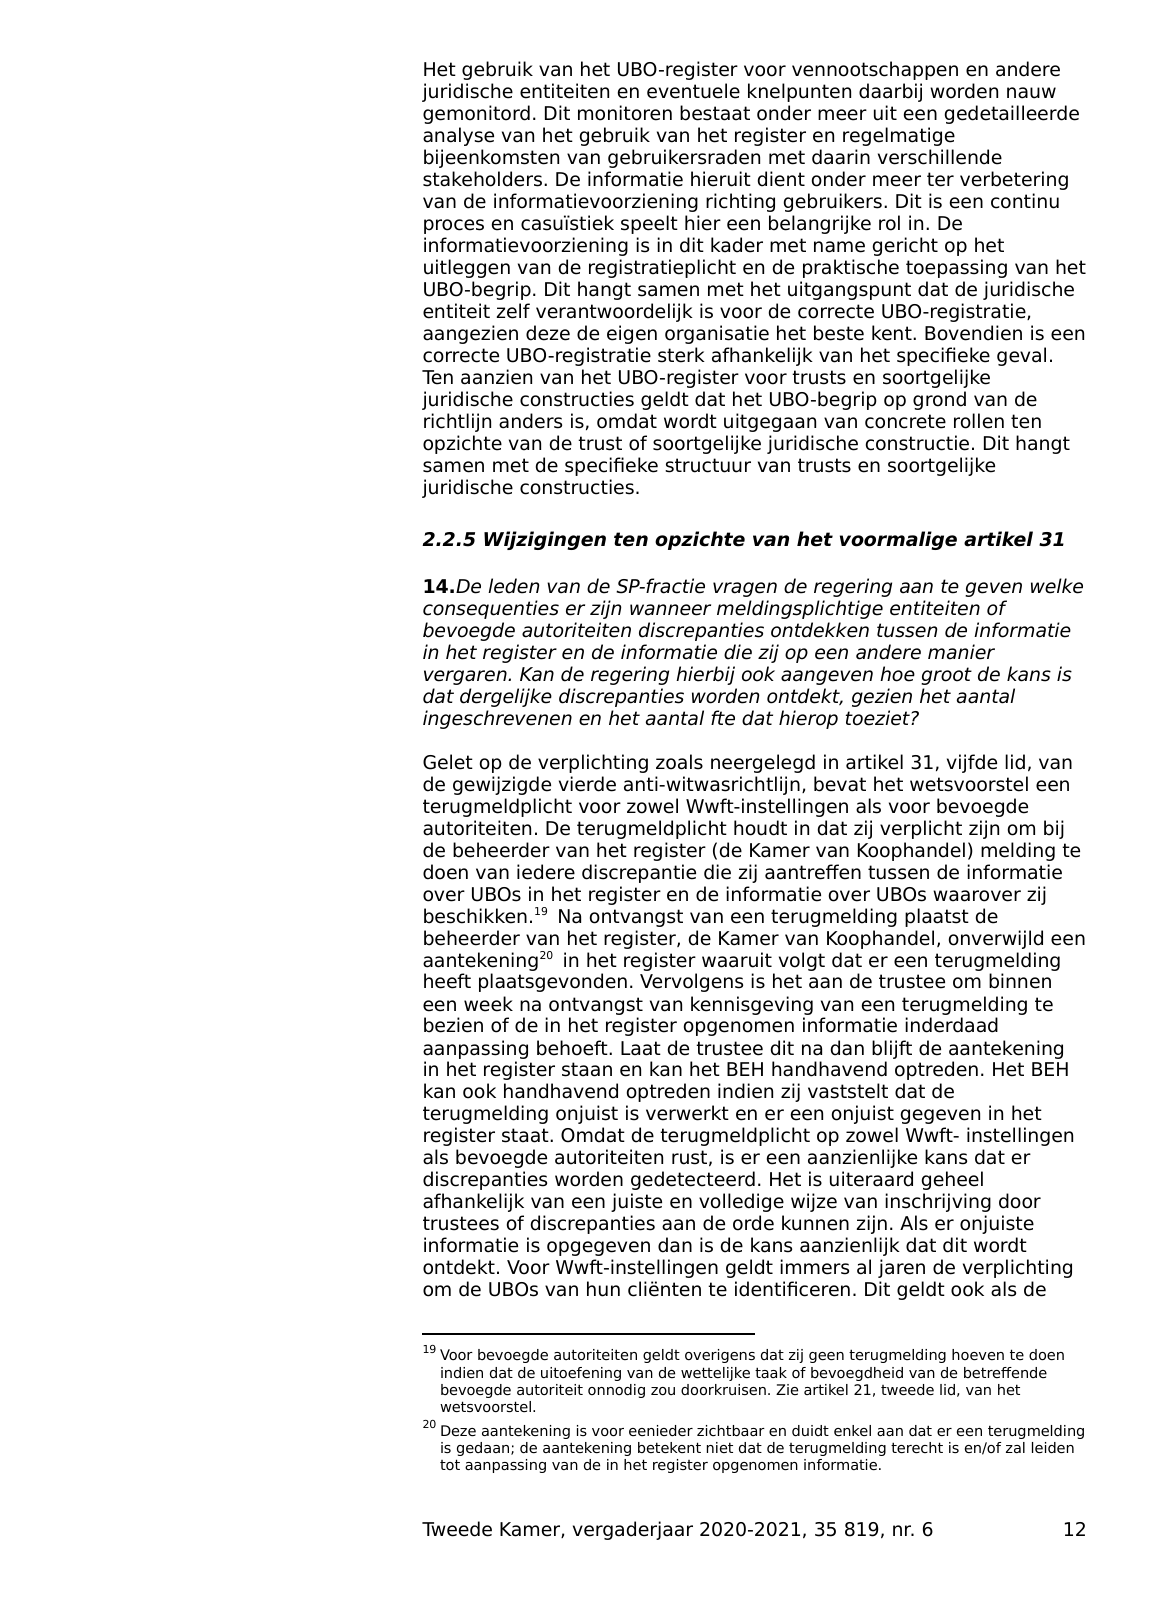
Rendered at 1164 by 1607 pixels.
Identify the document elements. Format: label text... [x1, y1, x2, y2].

text Het gebruik van het UBO-register voor vennootschappen en andere juridische entiteiten en eventuele knelpunten daarbij worden nauw gemonitord. Dit monitoren bestaat onder meer uit een gedetailleerde analyse van het gebruik van het register en regelmatige bijeenkomsten van gebruikersraden met daarin verschillende stakeholders. De informatie hieruit dient onder meer ter verbetering van de informatievoorziening richting gebruikers. Dit is een continu proces en casuïstiek speelt hier een belangrijke rol in. De informatievoorziening is in dit kader met name gericht op het uitleggen van de registratieplicht en de praktische toepassing van het UBO-begrip. Dit hangt samen met het uitgangspunt dat de juridische entiteit zelf verantwoordelijk is voor de correcte UBO-registratie, aangezien deze de eigen organisatie het beste kent. Bovendien is een correcte UBO-registratie sterk afhankelijk van het specifieke geval. Ten aanzien van het UBO-register voor trusts en soortgelijke juridische constructies geldt dat het UBO-begrip op grond van de richtlijn anders is, omdat wordt uitgegaan van concrete rollen ten opzichte van de trust of soortgelijke juridische constructie. Dit hangt samen met de specifieke structuur van trusts en soortgelijke juridische constructies. [422, 59, 1087, 499]
text Voor bevoegde autoriteiten geldt overigens dat zij geen terugmelding hoeven te doen indien dat de uitoefening van de wettelijke taak of bevoegdheid van de betreffende bevoegde autoriteit onnodig zou doorkruisen. Zie artikel 21, tweede lid, van het wetsvoorstel. [422, 1343, 1087, 1416]
subtitle 2.2.5 Wijzigingen ten opzichte van het voormalige artikel 31 [422, 529, 1087, 551]
text 14.De leden van de SP-fractie vragen de regering aan te geven welke consequenties er zijn wanneer meldingsplichtige entiteiten of bevoegde autoriteiten discrepanties ontdekken tussen de informatie in het register en de informatie die zij op een andere manier vergaren. Kan de regering hierbij ook aangeven hoe groot de kans is dat dergelijke discrepanties worden ontdekt, gezien het aantal ingeschrevenen en het aantal fte dat hierop toeziet? [422, 576, 1087, 729]
text Gelet op de verplichting zoals neergelegd in artikel 31, vijfde lid, van de gewijzigde vierde anti-witwasrichtlijn, bevat het wetsvoorstel een terugmeldplicht voor zowel Wwft-instellingen als voor bevoegde autoriteiten. De terugmeldplicht houdt in dat zij verplicht zijn om bij de beheerder van het register (de Kamer van Koophandel) melding te doen van iedere discrepantie die zij aantreffen tussen de informatie over UBOs in het register en de informatie over UBOs waarover zij beschikken. Na ontvangst van een terugmelding plaatst de beheerder van het register, de Kamer van Koophandel, onverwijld een aantekening in het register waaruit volgt dat er een terugmelding heeft plaatsgevonden. Vervolgens is het aan de trustee om binnen een week na ontvangst van kennisgeving van een terugmelding te bezien of de in het register opgenomen informatie inderdaad aanpassing behoeft. Laat de trustee dit na dan blijft de aantekening in het register staan en kan het BEH handhavend optreden. Het BEH kan ook handhavend optreden indien zij vaststelt dat de terugmelding onjuist is verwerkt en er een onjuist gegeven in het register staat. Omdat de terugmeldplicht op zowel Wwft- instellingen als bevoegde autoriteiten rust, is er een aanzienlijke kans dat er discrepanties worden gedetecteerd. Het is uiteraard geheel afhankelijk van een juiste en volledige wijze van inschrijving door trustees of discrepanties aan de orde kunnen zijn. Als er onjuiste informatie is opgegeven dan is de kans aanzienlijk dat dit wordt ontdekt. Voor Wwft-instellingen geldt immers al jaren de verplichting om de UBOs van hun cliënten te identificeren. Dit geldt ook als de [422, 752, 1087, 1301]
text Deze aantekening is voor eenieder zichtbaar en duidt enkel aan dat er een terugmelding is gedaan; de aantekening betekent niet dat de terugmelding terecht is en/of zal leiden tot aanpassing van de in het register opgenomen informatie. [422, 1418, 1087, 1474]
